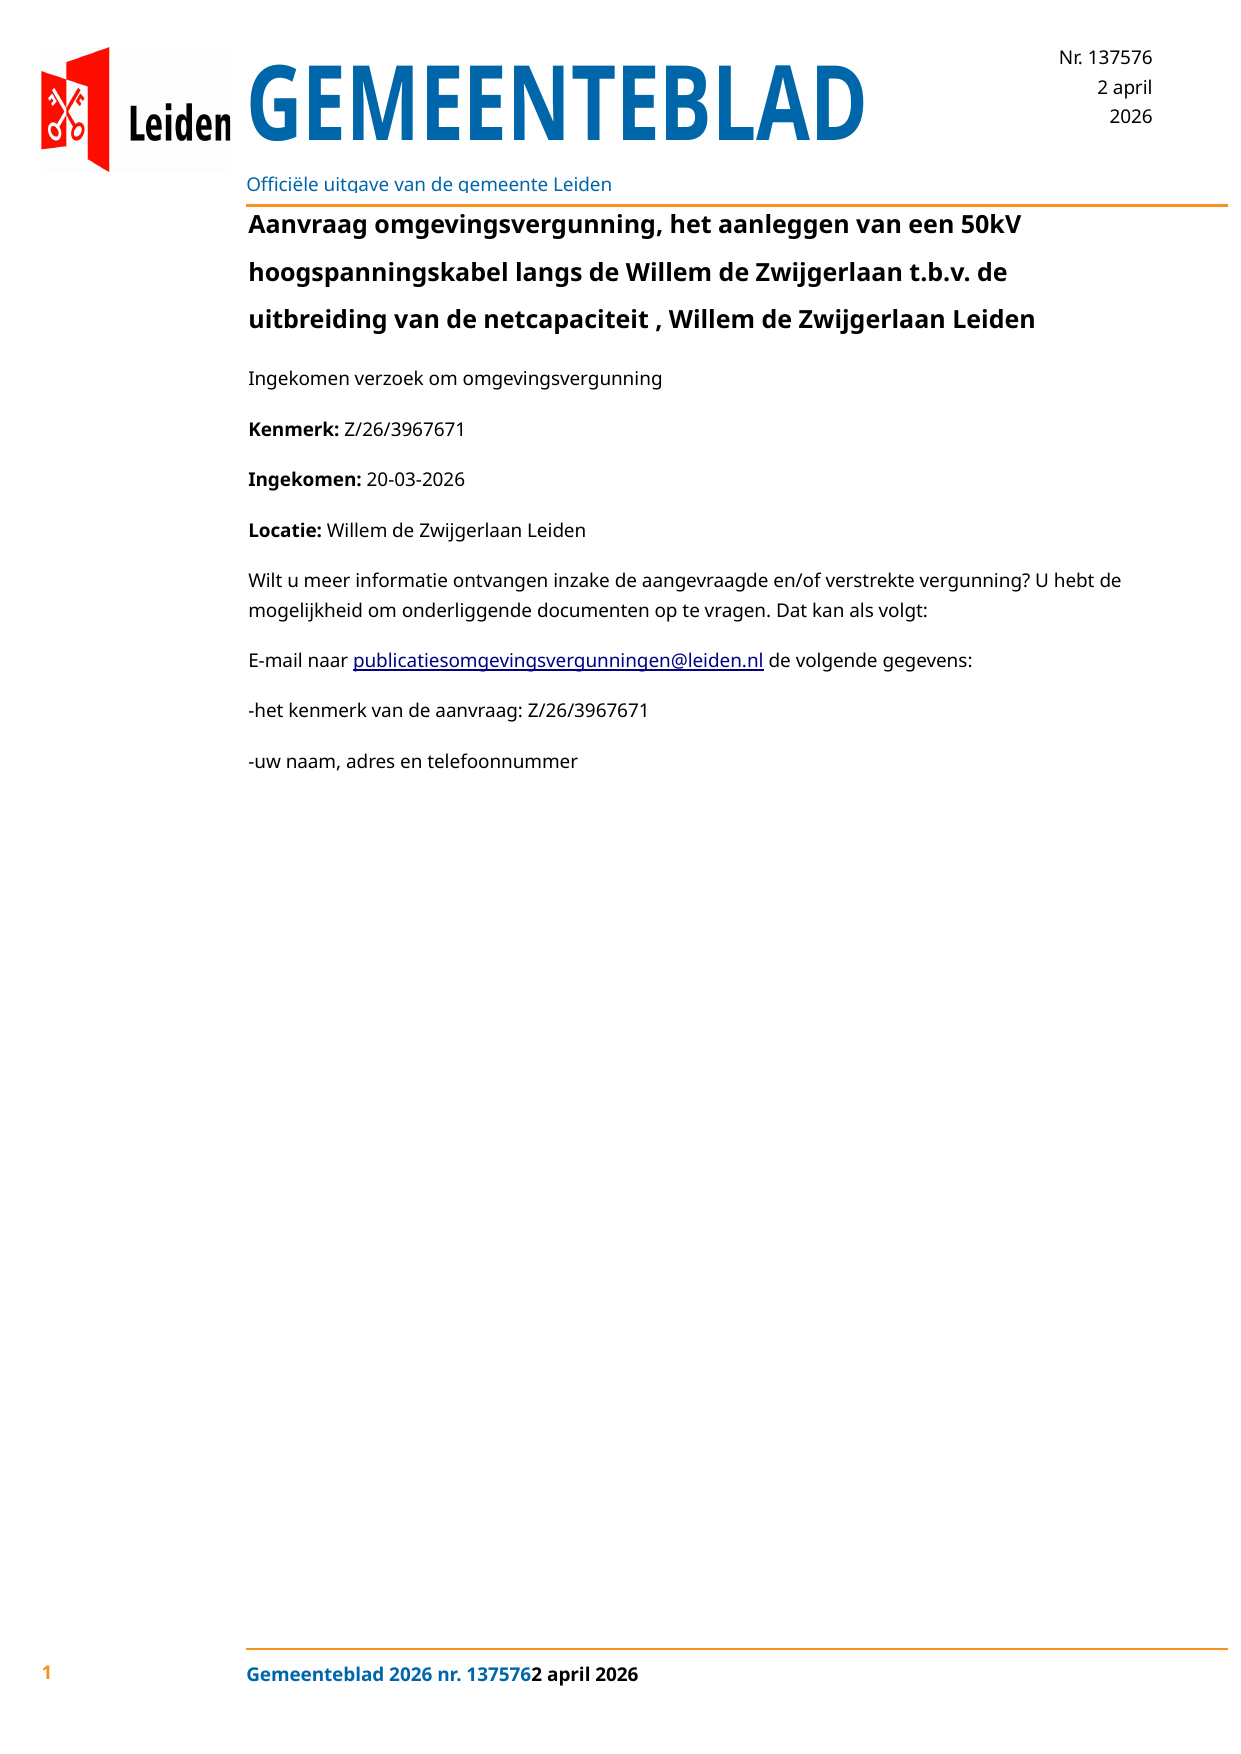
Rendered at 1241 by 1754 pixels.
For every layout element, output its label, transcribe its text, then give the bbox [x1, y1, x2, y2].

text Locatie: Willem de Zwijgerlaan Leiden [248, 517, 1152, 542]
text Aanvraag omgevingsvergunning, het aanleggen van een 50kV hoogspanningskabel langs de Willem de Zwijgerlaan t.b.v. de uitbreiding van de netcapaciteit , Willem de Zwijgerlaan Leiden [248, 207, 1152, 336]
picture [41, 47, 231, 172]
text Ingekomen: 20-03-2026 [248, 466, 1152, 492]
text -uw naam, adres en telefoonnummer [248, 748, 1152, 774]
text Kenmerk: Z/26/3967671 [248, 416, 1152, 442]
text Wilt u meer informatie ontvangen inzake de aangevraagde en/of verstrekte vergunning? U hebt de mogelijkheid om onderliggende documenten op te vragen. Dat kan als volgt: [248, 567, 1152, 622]
text -het kenmerk van de aanvraag: Z/26/3967671 [248, 698, 1152, 723]
text Ingekomen verzoek om omgevingsvergunning [248, 366, 1152, 391]
text E-mail naar publicatiesomgevingsvergunningen@leiden.nl de volgende gegevens: [248, 647, 1152, 673]
